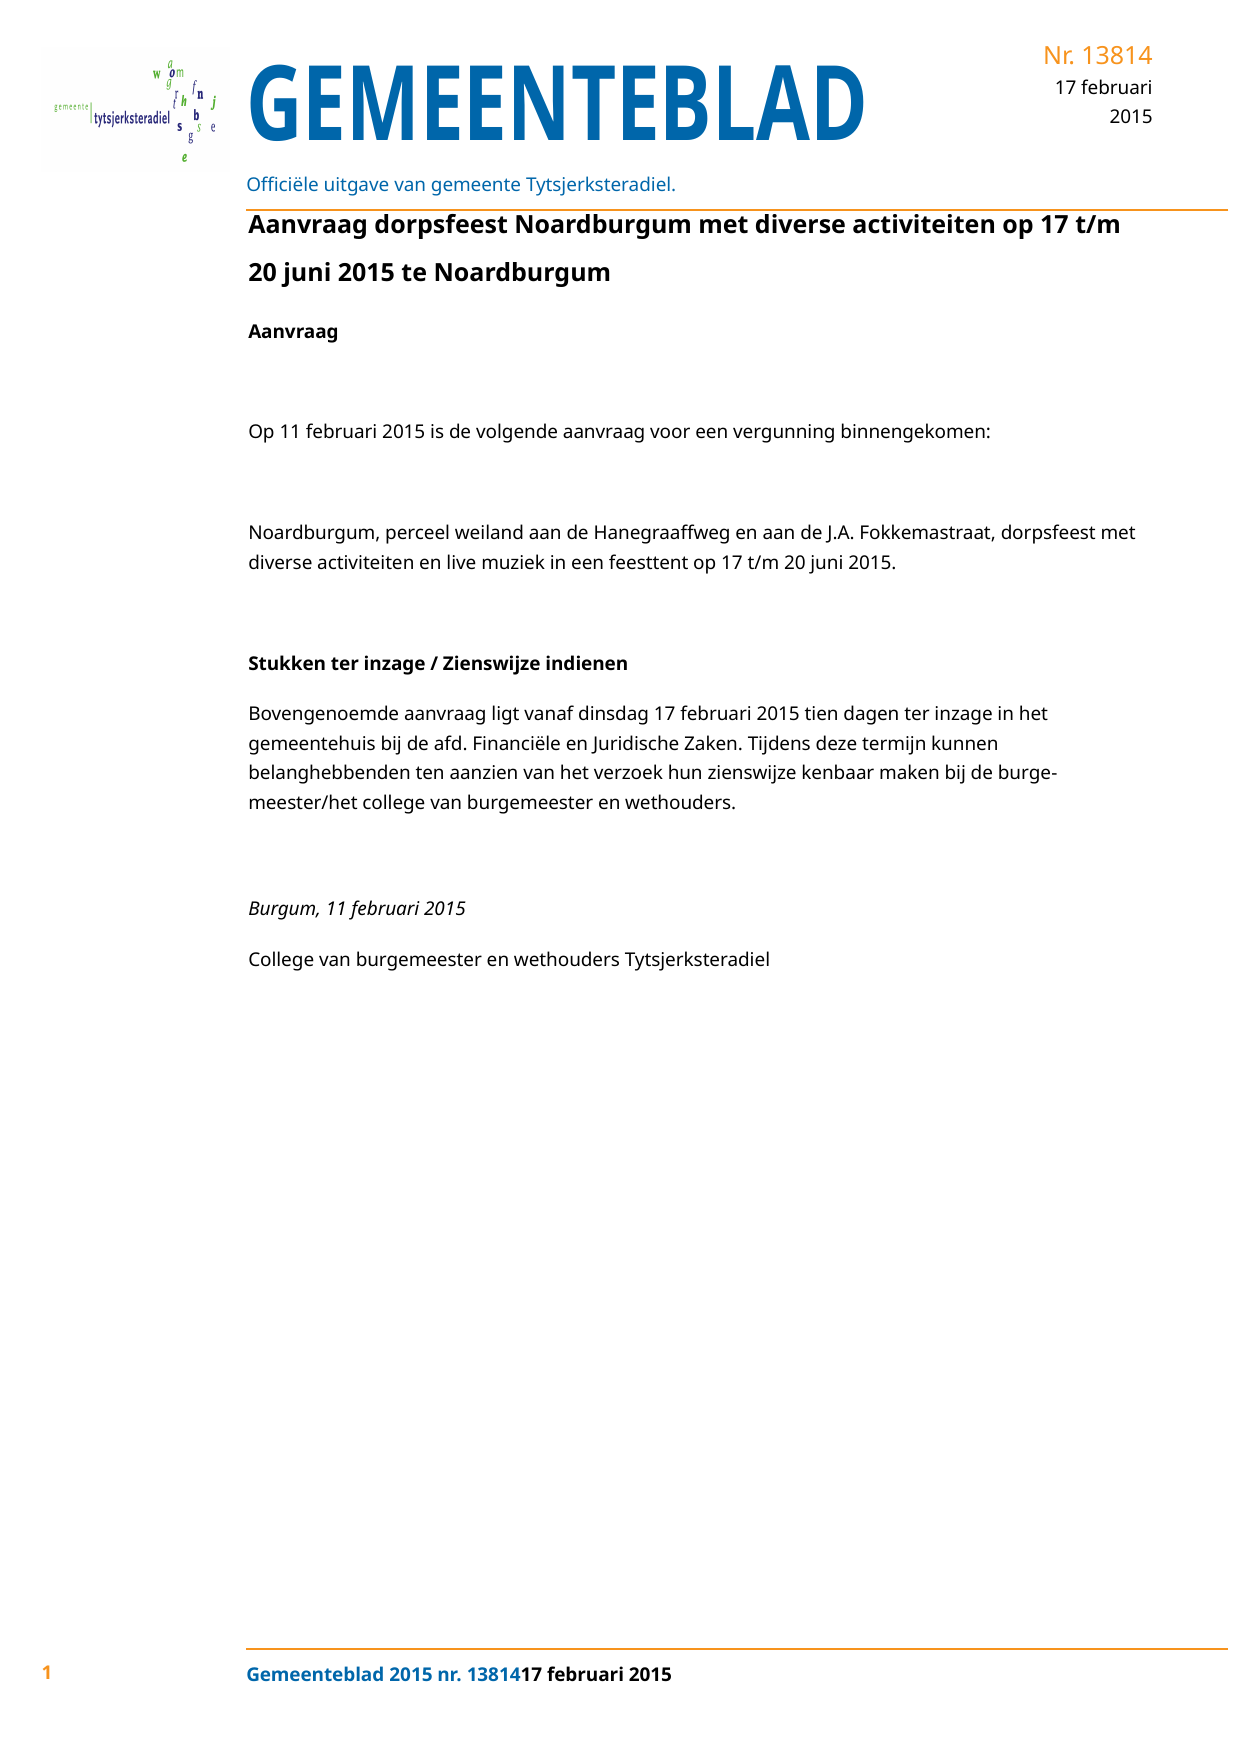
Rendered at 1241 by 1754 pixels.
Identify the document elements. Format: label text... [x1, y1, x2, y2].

picture [41, 47, 231, 172]
text Aanvraag dorpsfeest Noardburgum met diverse activiteiten op 17 t/m 20 juni 2015 te Noardburgum [248, 211, 1152, 288]
text Bovengenoemde aanvraag ligt vanaf dinsdag 17 februari 2015 tien dagen ter inzage in het gemeentehuis bij de afd. Financiële en Juridische Zaken. Tijdens deze termijn kunnen belanghebbenden ten aanzien van het verzoek hun zienswijze kenbaar maken bij de burge­meester/het college van burgemeester en wethouders. [248, 700, 1152, 815]
text College van burgemeester en wethouders Tytsjerksteradiel [248, 946, 1152, 972]
text Noardburgum, perceel weiland aan de Hanegraaffweg en aan de J.A. Fokkemastraat, dorpsfeest met diverse activiteiten en live muziek in een feesttent op 17 t/m 20 juni 2015. [248, 519, 1152, 575]
text Burgum, 11 februari 2015 [248, 895, 1152, 921]
text Stukken ter inzage / Zienswijze indienen [248, 650, 1152, 676]
text Op 11 februari 2015 is de volgende aanvraag voor een vergunning binnengekomen: [248, 419, 1152, 444]
text Aanvraag [248, 318, 1152, 344]
